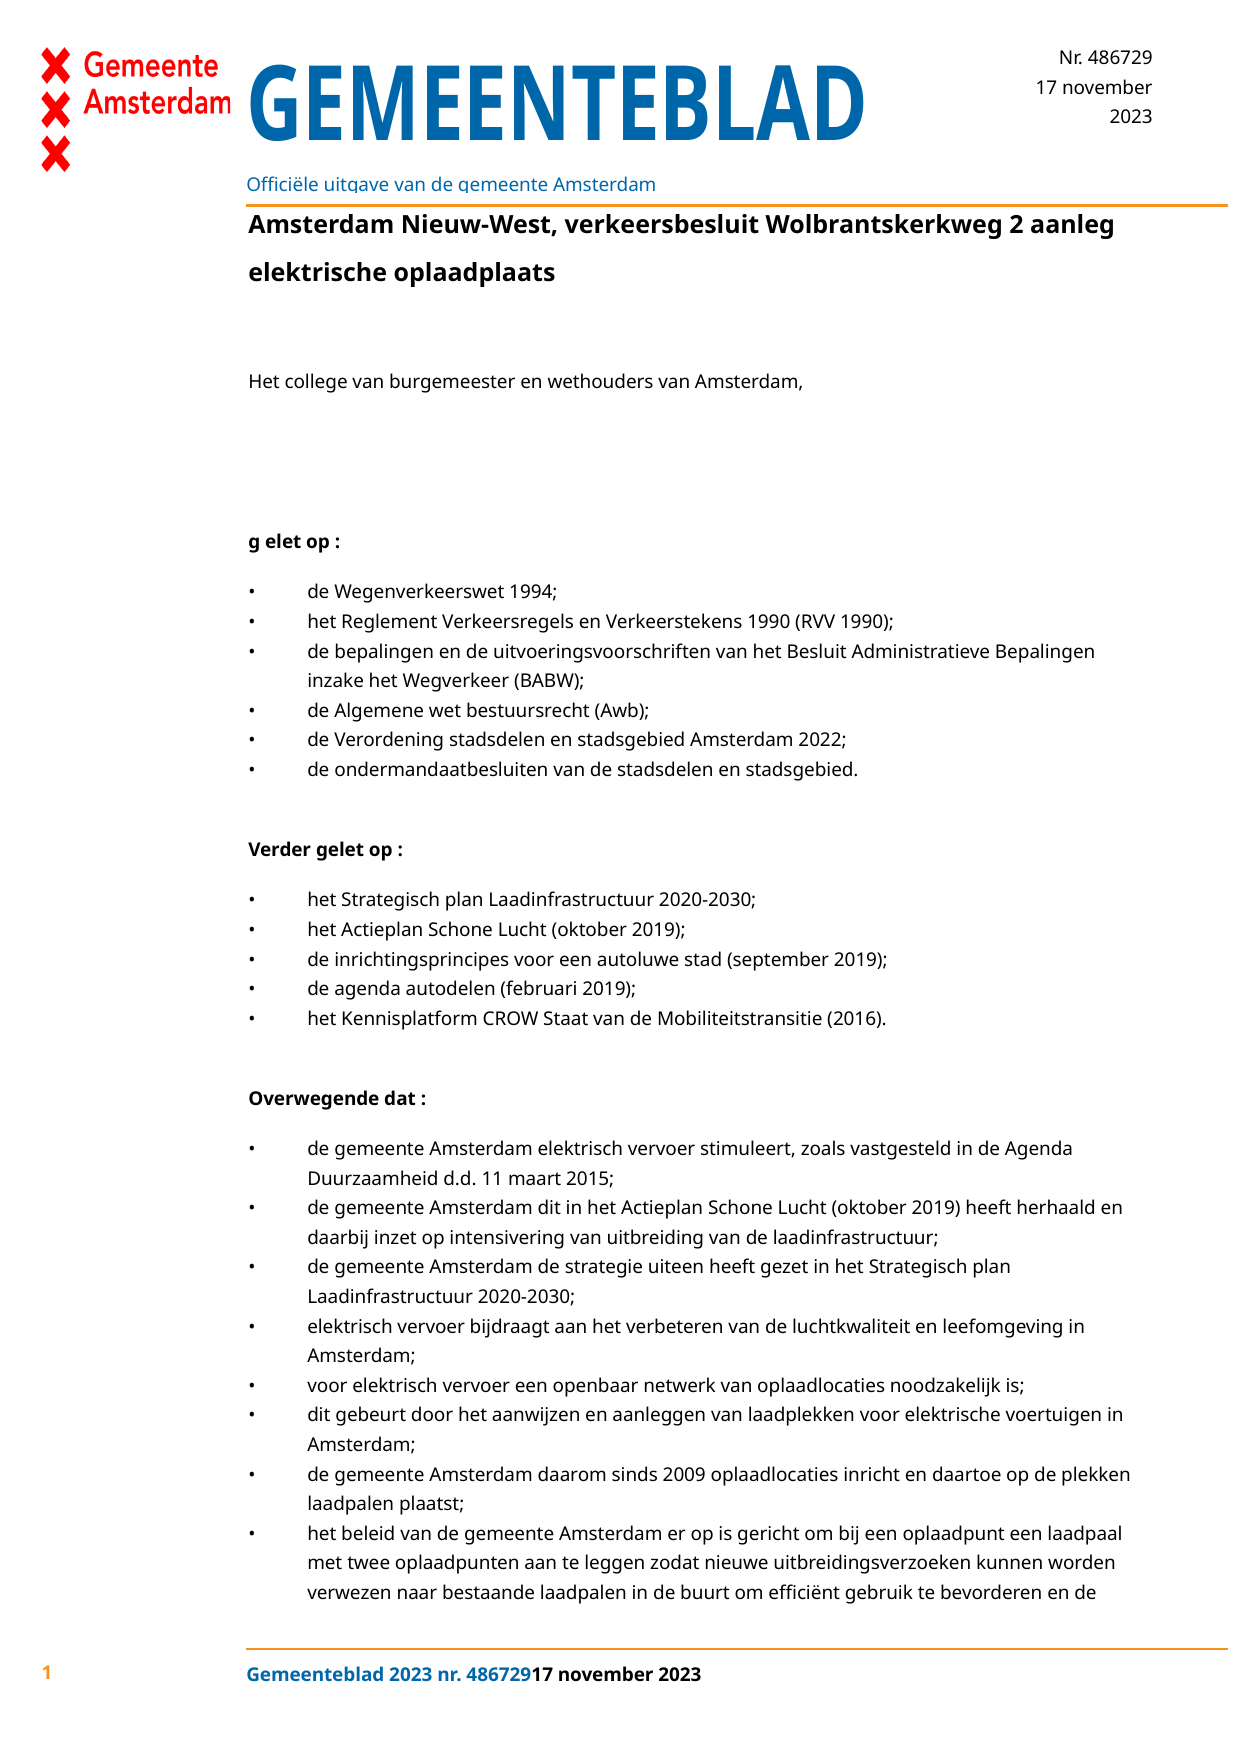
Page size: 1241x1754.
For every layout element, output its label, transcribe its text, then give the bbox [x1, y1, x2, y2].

list het Actieplan Schone Lucht (oktober 2019); [248, 916, 1152, 942]
list elektrisch vervoer bijdraagt aan het verbeteren van de luchtkwaliteit en leefomgeving in Amsterdam; [248, 1313, 1152, 1368]
list het Kennisplatform CROW Staat van de Mobiliteitstransitie (2016). [248, 1005, 1152, 1031]
text Amsterdam Nieuw-West, verkeersbesluit Wolbrantskerkweg 2 aanleg elektrische oplaadplaats [248, 207, 1152, 288]
list het Reglement Verkeersregels en Verkeerstekens 1990 (RVV 1990); [248, 608, 1152, 634]
list de gemeente Amsterdam daarom sinds 2009 oplaadlocaties inricht en daartoe op de plekken laadpalen plaatst; [248, 1461, 1152, 1516]
picture [41, 47, 231, 172]
text Verder gelet op : [248, 836, 1152, 862]
list de gemeente Amsterdam elektrisch vervoer stimuleert, zoals vastgesteld in de Agenda Duurzaamheid d.d. 11 maart 2015; [248, 1135, 1152, 1191]
list de bepalingen en de uitvoeringsvoorschriften van het Besluit Administratieve Bepalingen inzake het Wegverkeer (BABW); [248, 638, 1152, 693]
text g elet op : [248, 528, 1152, 554]
list de Algemene wet bestuursrecht (Awb); [248, 697, 1152, 723]
list de ondermandaatbesluiten van de stadsdelen en stadsgebied. [248, 756, 1152, 782]
list de gemeente Amsterdam dit in het Actieplan Schone Lucht (oktober 2019) heeft herhaald en daarbij inzet op intensivering van uitbreiding van de laadinfrastructuur; [248, 1194, 1152, 1250]
list de inrichtingsprincipes voor een autoluwe stad (september 2019); [248, 946, 1152, 971]
list dit gebeurt door het aanwijzen en aanleggen van laadplekken voor elektrische voertuigen in Amsterdam; [248, 1402, 1152, 1457]
list het beleid van de gemeente Amsterdam er op is gericht om bij een oplaadpunt een laadpaal met twee oplaadpunten aan te leggen zodat nieuwe uitbreidingsverzoeken kunnen worden verwezen naar bestaande laadpalen in de buurt om efficiënt gebruik te bevorderen en de [248, 1520, 1152, 1605]
list de gemeente Amsterdam de strategie uiteen heeft gezet in het Strategisch plan Laadinfrastructuur 2020-2030; [248, 1254, 1152, 1309]
list het Strategisch plan Laadinfrastructuur 2020-2030; [248, 887, 1152, 912]
list de Wegenverkeerswet 1994; [248, 579, 1152, 604]
list voor elektrisch vervoer een openbaar netwerk van oplaadlocaties noodzakelijk is; [248, 1372, 1152, 1398]
text Overwegende dat : [248, 1085, 1152, 1111]
list de agenda autodelen (februari 2019); [248, 975, 1152, 1001]
text Het college van burgemeester en wethouders van Amsterdam, [248, 368, 1152, 394]
list de Verordening stadsdelen en stadsgebied Amsterdam 2022; [248, 727, 1152, 752]
